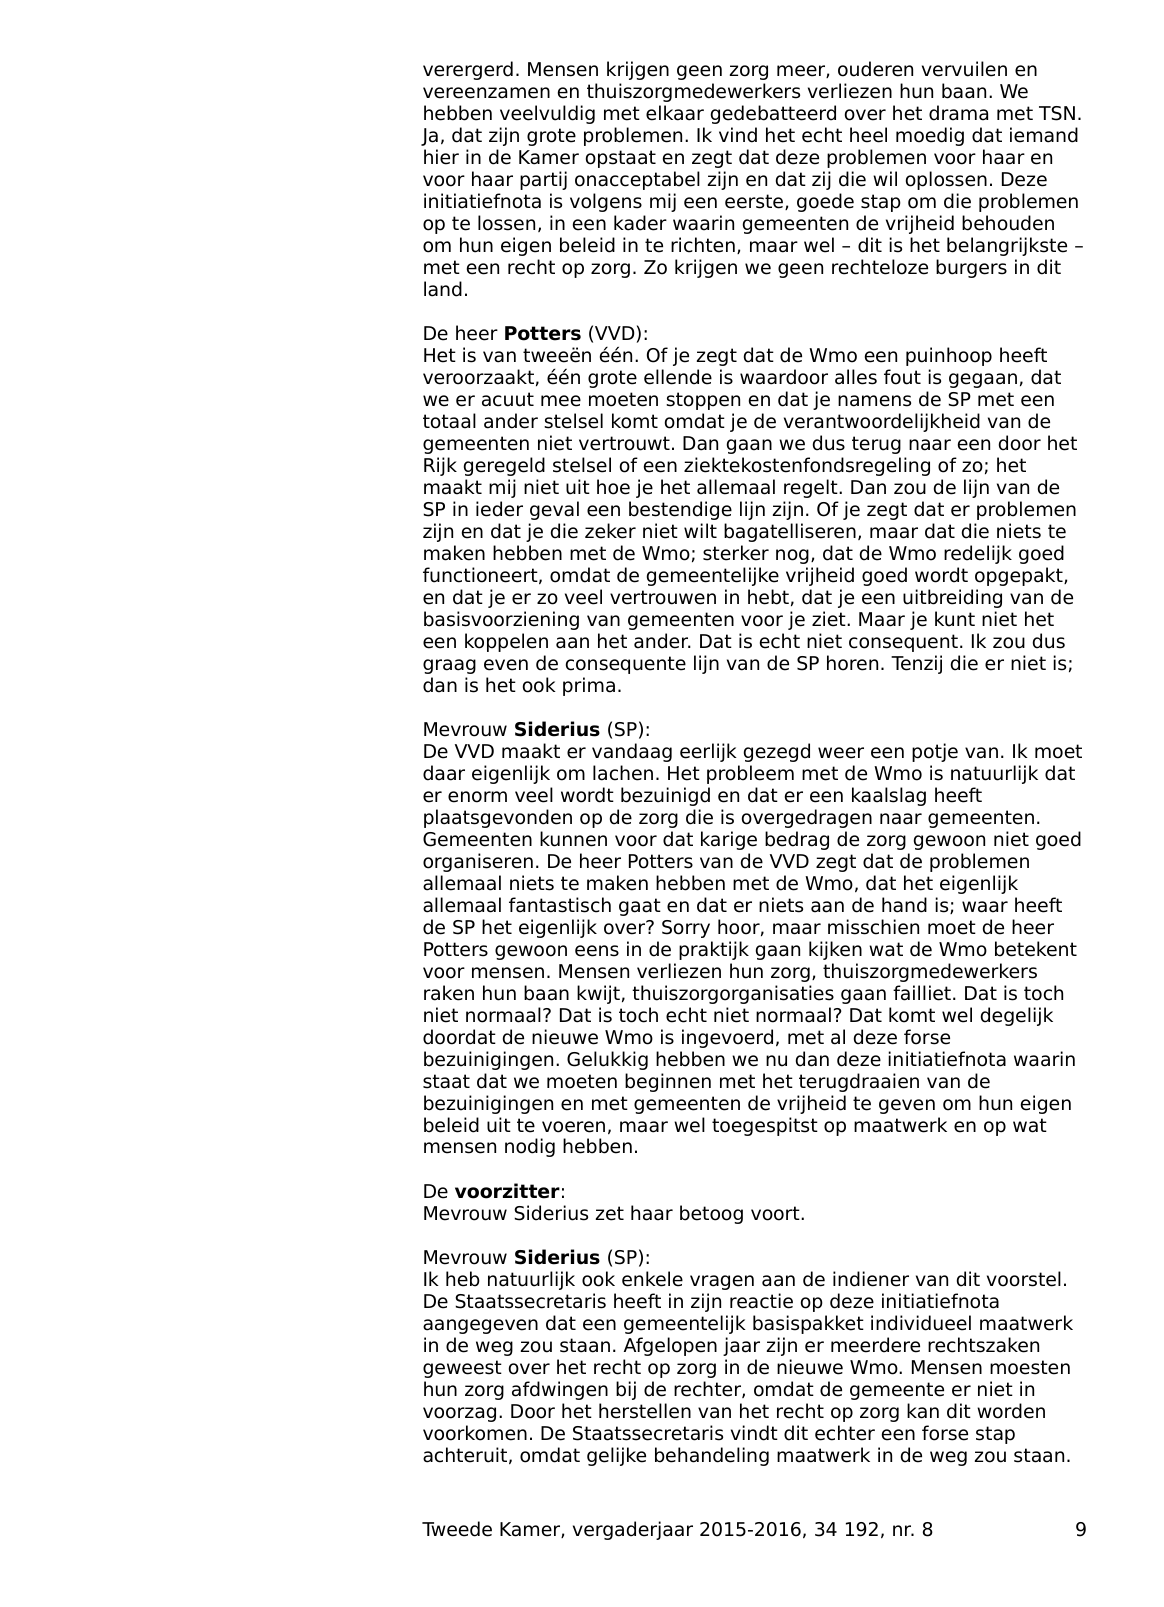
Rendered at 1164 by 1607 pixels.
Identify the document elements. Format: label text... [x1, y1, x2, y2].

text Mevrouw Siderius (SP): [422, 719, 1087, 741]
text Mevrouw Siderius zet haar betoog voort. [422, 1203, 1087, 1224]
text De VVD maakt er vandaag eerlijk gezegd weer een potje van. Ik moet daar eigenlijk om lachen. Het probleem met de Wmo is natuurlijk dat er enorm veel wordt bezuinigd en dat er een kaalslag heeft plaatsgevonden op de zorg die is overgedragen naar gemeenten. Gemeenten kunnen voor dat karige bedrag de zorg gewoon niet goed organiseren. De heer Potters van de VVD zegt dat de problemen allemaal niets te maken hebben met de Wmo, dat het eigenlijk allemaal fantastisch gaat en dat er niets aan de hand is; waar heeft de SP het eigenlijk over? Sorry hoor, maar misschien moet de heer Potters gewoon eens in de praktijk gaan kijken wat de Wmo betekent voor mensen. Mensen verliezen hun zorg, thuiszorgmedewerkers raken hun baan kwijt, thuiszorgorganisaties gaan failliet. Dat is toch niet normaal? Dat is toch echt niet normaal? Dat komt wel degelijk doordat de nieuwe Wmo is ingevoerd, met al deze forse bezuinigingen. Gelukkig hebben we nu dan deze initiatiefnota waarin staat dat we moeten beginnen met het terugdraaien van de bezuinigingen en met gemeenten de vrijheid te geven om hun eigen beleid uit te voeren, maar wel toegespitst op maatwerk en op wat mensen nodig hebben. [422, 741, 1087, 1158]
text De heer Potters (VVD): [422, 323, 1087, 345]
text Mevrouw Siderius (SP): [422, 1247, 1087, 1269]
text verergerd. Mensen krijgen geen zorg meer, ouderen vervuilen en vereenzamen en thuiszorgmedewerkers verliezen hun baan. We hebben veelvuldig met elkaar gedebatteerd over het drama met TSN. Ja, dat zijn grote problemen. Ik vind het echt heel moedig dat iemand hier in de Kamer opstaat en zegt dat deze problemen voor haar en voor haar partij onacceptabel zijn en dat zij die wil oplossen. Deze initiatiefnota is volgens mij een eerste, goede stap om die problemen op te lossen, in een kader waarin gemeenten de vrijheid behouden om hun eigen beleid in te richten, maar wel – dit is het belangrijkste – met een recht op zorg. Zo krijgen we geen rechteloze burgers in dit land. [422, 59, 1087, 301]
text Het is van tweeën één. Of je zegt dat de Wmo een puinhoop heeft veroorzaakt, één grote ellende is waardoor alles fout is gegaan, dat we er acuut mee moeten stoppen en dat je namens de SP met een totaal ander stelsel komt omdat je de verantwoordelijkheid van de gemeenten niet vertrouwt. Dan gaan we dus terug naar een door het Rijk geregeld stelsel of een ziektekostenfondsregeling of zo; het maakt mij niet uit hoe je het allemaal regelt. Dan zou de lijn van de SP in ieder geval een bestendige lijn zijn. Of je zegt dat er problemen zijn en dat je die zeker niet wilt bagatelliseren, maar dat die niets te maken hebben met de Wmo; sterker nog, dat de Wmo redelijk goed functioneert, omdat de gemeentelijke vrijheid goed wordt opgepakt, en dat je er zo veel vertrouwen in hebt, dat je een uitbreiding van de basisvoorziening van gemeenten voor je ziet. Maar je kunt niet het een koppelen aan het ander. Dat is echt niet consequent. Ik zou dus graag even de consequente lijn van de SP horen. Tenzij die er niet is; dan is het ook prima. [422, 345, 1087, 697]
text Ik heb natuurlijk ook enkele vragen aan de indiener van dit voorstel. De Staatssecretaris heeft in zijn reactie op deze initiatiefnota aangegeven dat een gemeentelijk basispakket individueel maatwerk in de weg zou staan. Afgelopen jaar zijn er meerdere rechtszaken geweest over het recht op zorg in de nieuwe Wmo. Mensen moesten hun zorg afdwingen bij de rechter, omdat de gemeente er niet in voorzag. Door het herstellen van het recht op zorg kan dit worden voorkomen. De Staatssecretaris vindt dit echter een forse stap achteruit, omdat gelijke behandeling maatwerk in de weg zou staan. [422, 1269, 1087, 1467]
text De voorzitter: [422, 1181, 1087, 1203]
